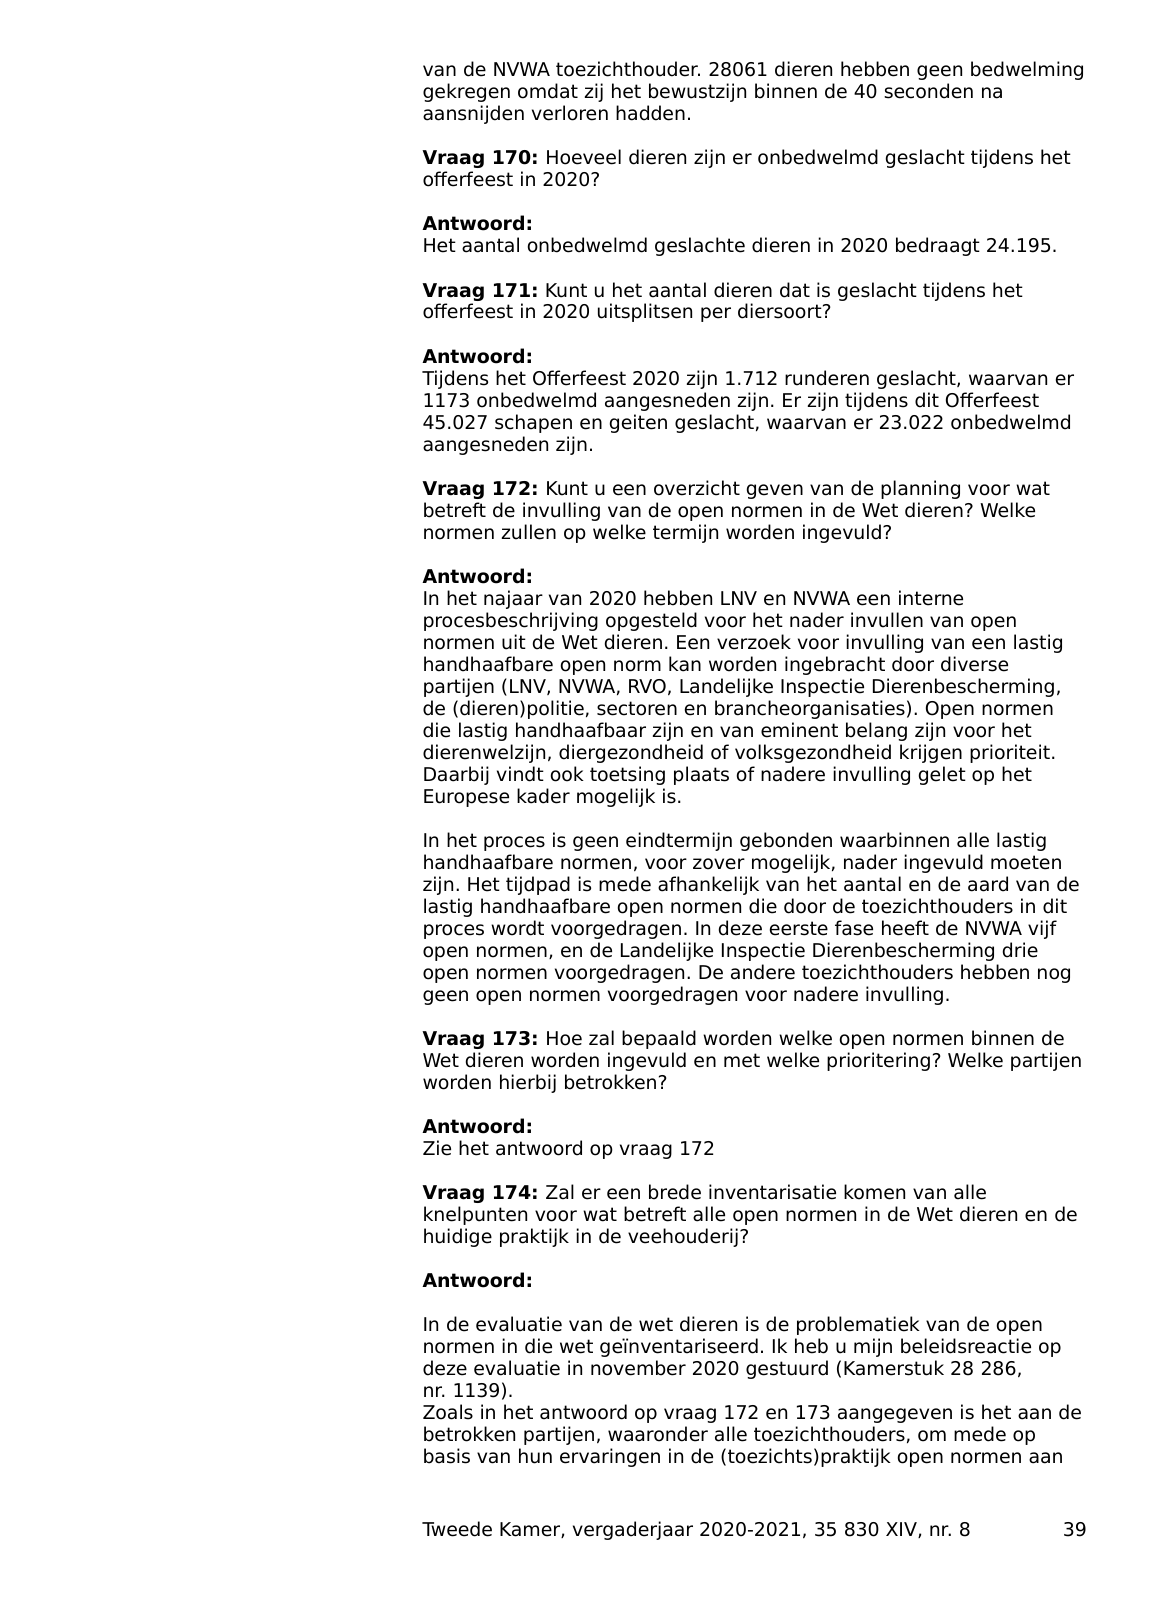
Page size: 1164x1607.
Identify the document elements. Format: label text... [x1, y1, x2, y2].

subtitle Antwoord: [422, 1270, 1087, 1292]
text van de NVWA toezichthouder. 28061 dieren hebben geen bedwelming gekregen omdat zij het bewustzijn binnen de 40 seconden na aansnijden verloren hadden. [422, 59, 1087, 125]
text Vraag 171: Kunt u het aantal dieren dat is geslacht tijdens het offerfeest in 2020 uitsplitsen per diersoort? [422, 279, 1087, 323]
text Vraag 173: Hoe zal bepaald worden welke open normen binnen de Wet dieren worden ingevuld en met welke prioritering? Welke partijen worden hierbij betrokken? [422, 1028, 1087, 1094]
text In het najaar van 2020 hebben LNV en NVWA een interne procesbeschrijving opgesteld voor het nader invullen van open normen uit de Wet dieren. Een verzoek voor invulling van een lastig handhaafbare open norm kan worden ingebracht door diverse partijen (LNV, NVWA, RVO, Landelijke Inspectie Dierenbescherming, de (dieren)politie, sectoren en brancheorganisaties). Open normen die lastig handhaafbaar zijn en van eminent belang zijn voor het dierenwelzijn, diergezondheid of volksgezondheid krijgen prioriteit. Daarbij vindt ook toetsing plaats of nadere invulling gelet op het Europese kader mogelijk is. [422, 588, 1087, 808]
text Het aantal onbedwelmd geslachte dieren in 2020 bedraagt 24.195. [422, 235, 1087, 257]
text Zie het antwoord op vraag 172 [422, 1138, 1087, 1160]
text Zoals in het antwoord op vraag 172 en 173 aangegeven is het aan de betrokken partijen, waaronder alle toezichthouders, om mede op basis van hun ervaringen in de (toezichts)praktijk open normen aan [422, 1402, 1087, 1468]
text In de evaluatie van de wet dieren is de problematiek van de open normen in die wet geïnventariseerd. Ik heb u mijn beleidsreactie op deze evaluatie in november 2020 gestuurd (Kamerstuk 28 286, nr. 1139). [422, 1314, 1087, 1402]
subtitle Antwoord: [422, 346, 1087, 368]
text Vraag 172: Kunt u een overzicht geven van de planning voor wat betreft de invulling van de open normen in de Wet dieren? Welke normen zullen op welke termijn worden ingevuld? [422, 478, 1087, 544]
text Vraag 174: Zal er een brede inventarisatie komen van alle knelpunten voor wat betreft alle open normen in de Wet dieren en de huidige praktijk in de veehouderij? [422, 1182, 1087, 1248]
subtitle Antwoord: [422, 1116, 1087, 1138]
text Tijdens het Offerfeest 2020 zijn 1.712 runderen geslacht, waarvan er 1173 onbedwelmd aangesneden zijn. Er zijn tijdens dit Offerfeest 45.027 schapen en geiten geslacht, waarvan er 23.022 onbedwelmd aangesneden zijn. [422, 368, 1087, 456]
subtitle Antwoord: [422, 566, 1087, 588]
text Vraag 170: Hoeveel dieren zijn er onbedwelmd geslacht tijdens het offerfeest in 2020? [422, 147, 1087, 191]
subtitle Antwoord: [422, 213, 1087, 235]
text In het proces is geen eindtermijn gebonden waarbinnen alle lastig handhaafbare normen, voor zover mogelijk, nader ingevuld moeten zijn. Het tijdpad is mede afhankelijk van het aantal en de aard van de lastig handhaafbare open normen die door de toezichthouders in dit proces wordt voorgedragen. In deze eerste fase heeft de NVWA vijf open normen, en de Landelijke Inspectie Dierenbescherming drie open normen voorgedragen. De andere toezichthouders hebben nog geen open normen voorgedragen voor nadere invulling. [422, 830, 1087, 1006]
